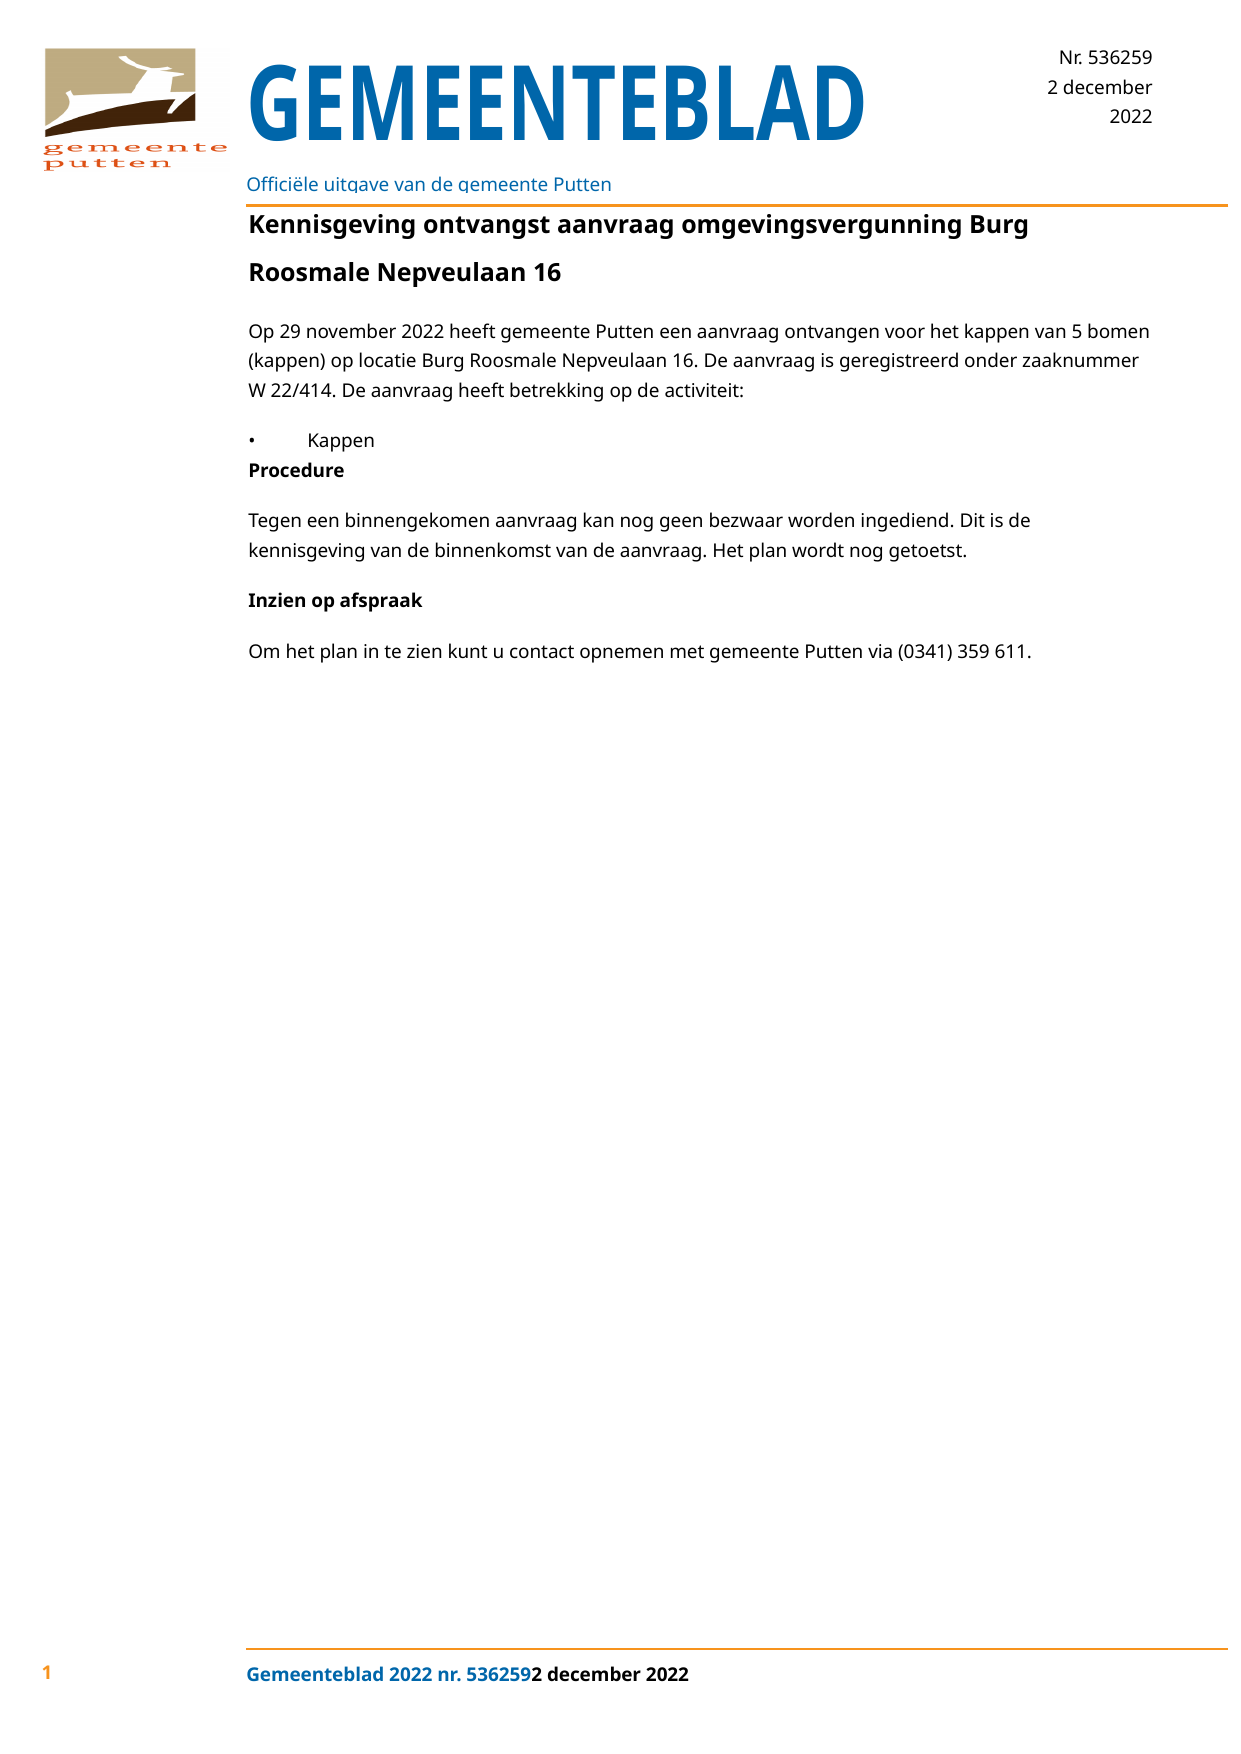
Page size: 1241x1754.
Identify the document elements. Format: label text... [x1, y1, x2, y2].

text Op 29 november 2022 heeft gemeente Putten een aanvraag ontvangen voor het kappen van 5 bomen (kappen) op locatie Burg Roosmale Nepveulaan 16. De aanvraag is geregistreerd onder zaaknummer W 22/414. De aanvraag heeft betrekking op de activiteit: [248, 318, 1152, 403]
text Om het plan in te zien kunt u contact opnemen met gemeente Putten via (0341) 359 611. [248, 638, 1152, 664]
text Inzien op afspraak [248, 587, 1152, 613]
list Kappen [248, 427, 1152, 453]
text Procedure [248, 457, 1152, 483]
picture [41, 47, 231, 172]
text Tegen een binnengekomen aanvraag kan nog geen bezwaar worden ingediend. Dit is de kennisgeving van de binnenkomst van de aanvraag. Het plan wordt nog getoetst. [248, 507, 1152, 563]
text Kennisgeving ontvangst aanvraag omgevingsvergunning Burg Roosmale Nepveulaan 16 [248, 207, 1152, 288]
